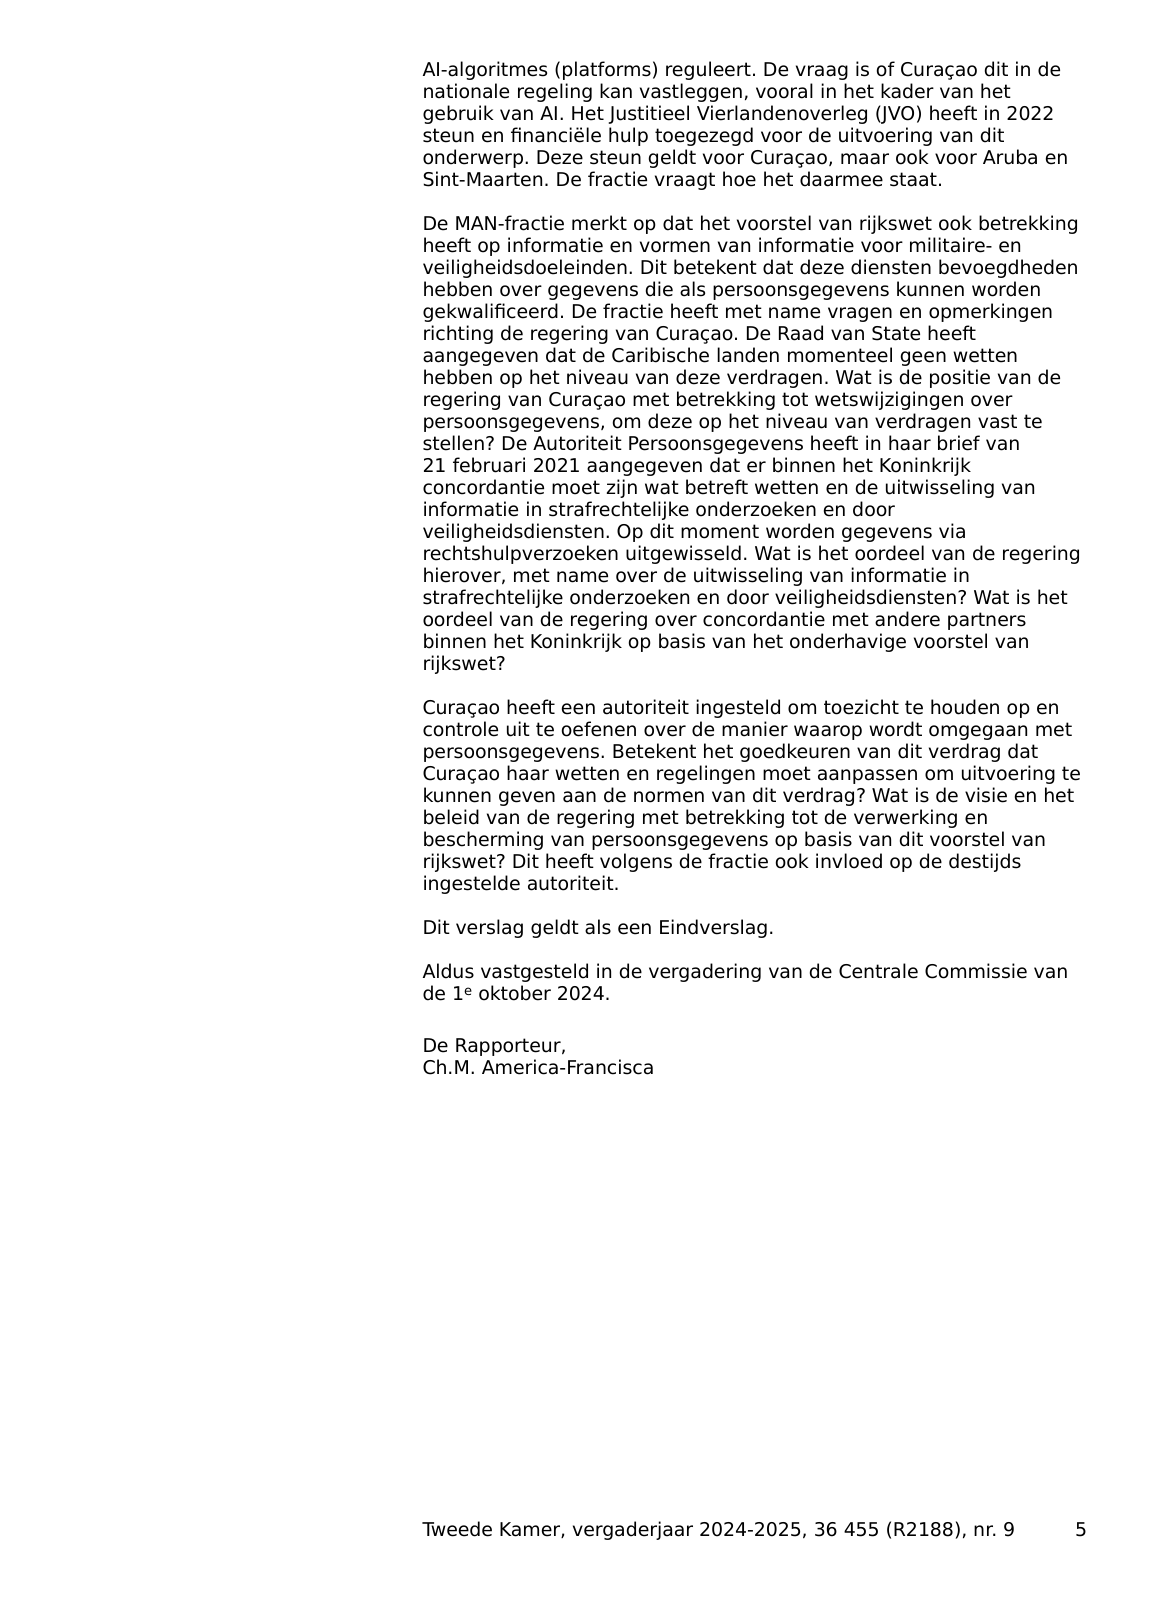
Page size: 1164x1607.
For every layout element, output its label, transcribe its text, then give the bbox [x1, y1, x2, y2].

text De MAN-fractie merkt op dat het voorstel van rijkswet ook betrekking heeft op informatie en vormen van informatie voor militaire- en veiligheidsdoeleinden. Dit betekent dat deze diensten bevoegdheden hebben over gegevens die als persoonsgegevens kunnen worden gekwalificeerd. De fractie heeft met name vragen en opmerkingen richting de regering van Curaçao. De Raad van State heeft aangegeven dat de Caribische landen momenteel geen wetten hebben op het niveau van deze verdragen. Wat is de positie van de regering van Curaçao met betrekking tot wetswijzigingen over persoonsgegevens, om deze op het niveau van verdragen vast te stellen? De Autoriteit Persoonsgegevens heeft in haar brief van 21 februari 2021 aangegeven dat er binnen het Koninkrijk concordantie moet zijn wat betreft wetten en de uitwisseling van informatie in strafrechtelijke onderzoeken en door veiligheidsdiensten. Op dit moment worden gegevens via rechtshulpverzoeken uitgewisseld. Wat is het oordeel van de regering hierover, met name over de uitwisseling van informatie in strafrechtelijke onderzoeken en door veiligheidsdiensten? Wat is het oordeel van de regering over concordantie met andere partners binnen het Koninkrijk op basis van het onderhavige voorstel van rijkswet? [422, 213, 1087, 675]
text Curaçao heeft een autoriteit ingesteld om toezicht te houden op en controle uit te oefenen over de manier waarop wordt omgegaan met persoonsgegevens. Betekent het goedkeuren van dit verdrag dat Curaçao haar wetten en regelingen moet aanpassen om uitvoering te kunnen geven aan de normen van dit verdrag? Wat is de visie en het beleid van de regering met betrekking tot de verwerking en bescherming van persoonsgegevens op basis van dit voorstel van rijkswet? Dit heeft volgens de fractie ook invloed op de destijds ingestelde autoriteit. [422, 697, 1087, 895]
text Aldus vastgesteld in de vergadering van de Centrale Commissie van de 1e oktober 2024. [422, 961, 1087, 1005]
text De Rapporteur, Ch.M. America-Francisca [422, 1035, 1087, 1079]
text AI-algoritmes (platforms) reguleert. De vraag is of Curaçao dit in de nationale regeling kan vastleggen, vooral in het kader van het gebruik van AI. Het Justitieel Vierlandenoverleg (JVO) heeft in 2022 steun en financiële hulp toegezegd voor de uitvoering van dit onderwerp. Deze steun geldt voor Curaçao, maar ook voor Aruba en Sint-Maarten. De fractie vraagt hoe het daarmee staat. [422, 59, 1087, 191]
text Dit verslag geldt als een Eindverslag. [422, 917, 1087, 939]
